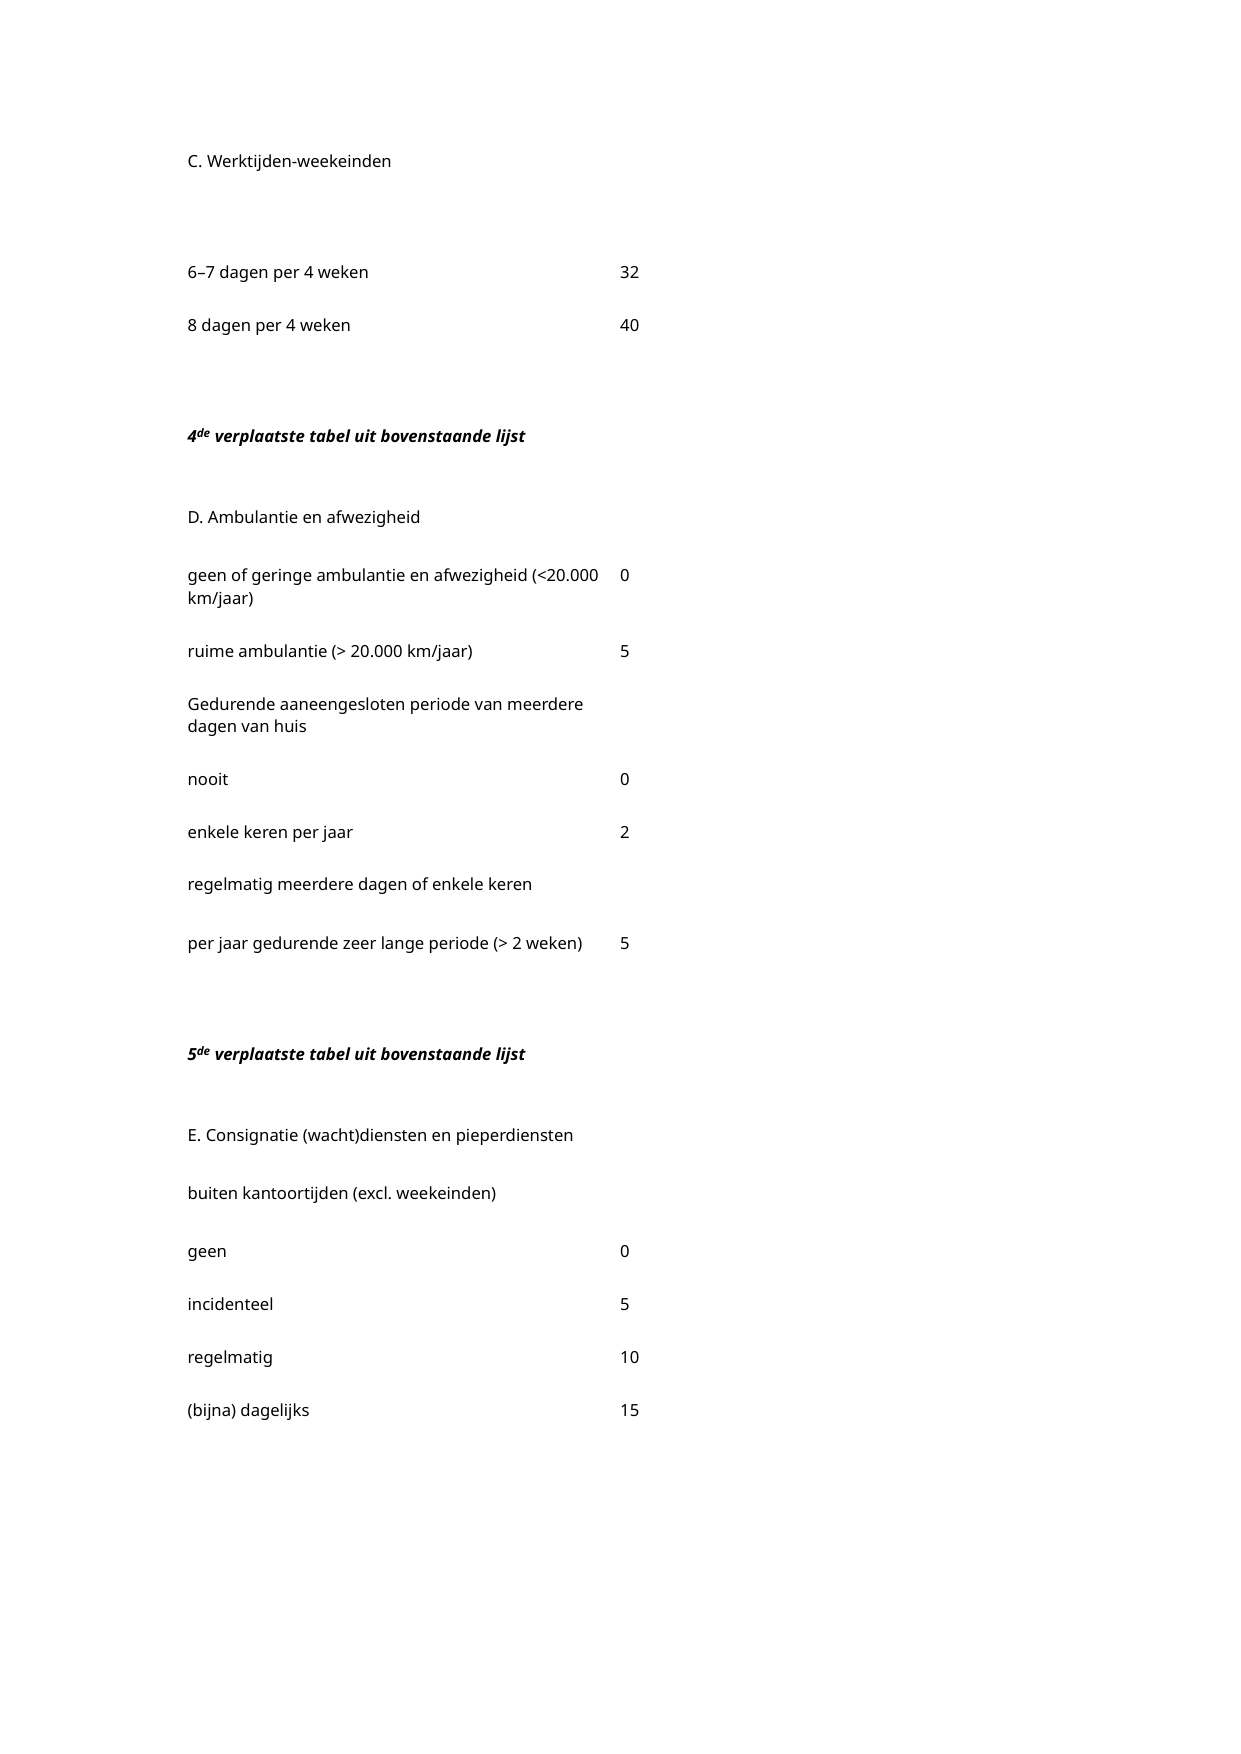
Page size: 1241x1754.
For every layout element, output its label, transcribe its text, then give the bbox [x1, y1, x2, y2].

table_header E. Consignatie (wacht)diensten en pieperdiensten [188, 1123, 620, 1182]
table_cell 40 [620, 314, 1053, 367]
table_cell [620, 1182, 1053, 1240]
table_cell regelmatig meerdere dagen of enkele keren [188, 873, 620, 931]
table_cell 0 [620, 768, 1053, 820]
table_cell per jaar gedurende zeer lange periode (> 2 weken) [188, 931, 620, 984]
table_cell 0 [620, 1240, 1053, 1293]
table_header [620, 150, 1053, 208]
table_header [620, 506, 1053, 564]
table_cell 6–7 dagen per 4 weken [188, 261, 620, 314]
table_cell ruime ambulantie (> 20.000 km/jaar) [188, 640, 620, 692]
table_cell regelmatig [188, 1346, 620, 1398]
table_cell enkele keren per jaar [188, 820, 620, 873]
table_cell [620, 209, 1053, 261]
table_cell 15 [620, 1398, 1053, 1451]
table_cell geen [188, 1240, 620, 1293]
table_cell incidenteel [188, 1293, 620, 1346]
table_cell nooit [188, 768, 620, 820]
table_cell 5 [620, 640, 1053, 692]
table_cell 5 [620, 931, 1053, 984]
table_cell geen of geringe ambulantie en afwezigheid (<20.000 km/jaar) [188, 564, 620, 639]
table_cell (bijna) dagelijks [188, 1398, 620, 1451]
table_cell 0 [620, 564, 1053, 639]
table_cell 2 [620, 820, 1053, 873]
table_cell [620, 692, 1053, 768]
table_header [620, 1123, 1053, 1182]
table_cell [620, 873, 1053, 931]
table_cell 32 [620, 261, 1053, 314]
table_cell buiten kantoortijden (excl. weekeinden) [188, 1182, 620, 1240]
table_cell 10 [620, 1346, 1053, 1398]
table_cell Gedurende aaneengesloten periode van meerdere dagen van huis [188, 692, 620, 768]
text 5de verplaatste tabel uit bovenstaande lijst [187, 1043, 1053, 1065]
table_header C. Werktijden-weekeinden [188, 150, 620, 208]
table_cell [188, 209, 620, 261]
table_header D. Ambulantie en afwezigheid [188, 506, 620, 564]
table_cell 5 [620, 1293, 1053, 1346]
text 4de verplaatste tabel uit bovenstaande lijst [187, 425, 1053, 448]
table_cell 8 dagen per 4 weken [188, 314, 620, 367]
